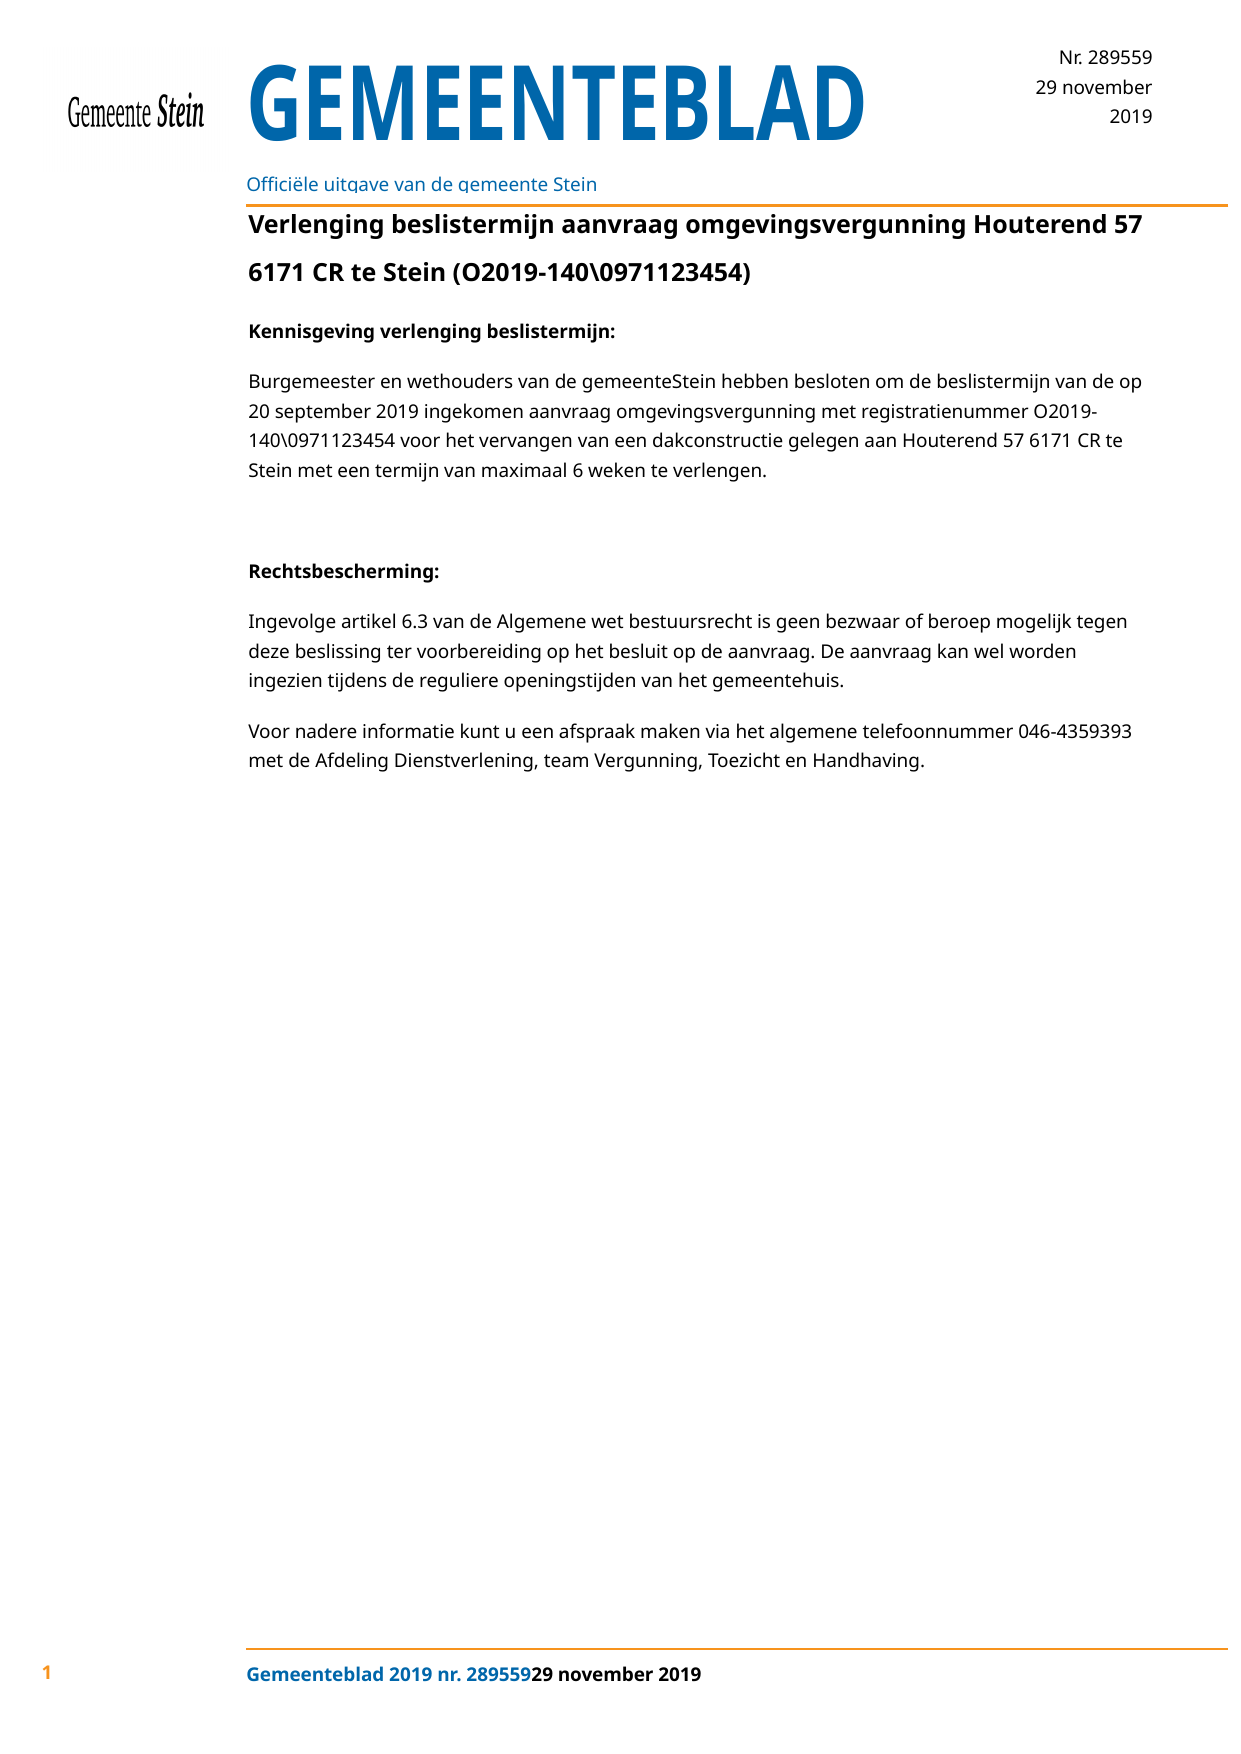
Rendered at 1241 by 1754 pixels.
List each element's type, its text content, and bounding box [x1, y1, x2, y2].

text Verlenging beslistermijn aanvraag omgevingsvergunning Houterend 57 6171 CR te Stein (O2019-140\0971123454) [248, 207, 1152, 288]
text Burgemeester en wethouders van de gemeenteStein hebben besloten om de beslistermijn van de op 20 september 2019 ingekomen aanvraag omgevingsvergunning met registratienummer O2019-140\0971123454 voor het vervangen van een dakconstructie gelegen aan Houterend 57 6171 CR te Stein met een termijn van maximaal 6 weken te verlengen. [248, 368, 1152, 483]
picture [41, 47, 231, 172]
text Ingevolge artikel 6.3 van de Algemene wet bestuursrecht is geen bezwaar of beroep mogelijk tegen deze beslissing ter voorbereiding op het besluit op de aanvraag. De aanvraag kan wel worden ingezien tijdens de reguliere openingstijden van het gemeentehuis. [248, 608, 1152, 693]
text Rechtsbescherming: [248, 558, 1152, 584]
text Kennisgeving verlenging beslistermijn: [248, 318, 1152, 344]
text Voor nadere informatie kunt u een afspraak maken via het algemene telefoonnummer 046-4359393 met de Afdeling Dienstverlening, team Vergunning, Toezicht en Handhaving. [248, 718, 1152, 773]
